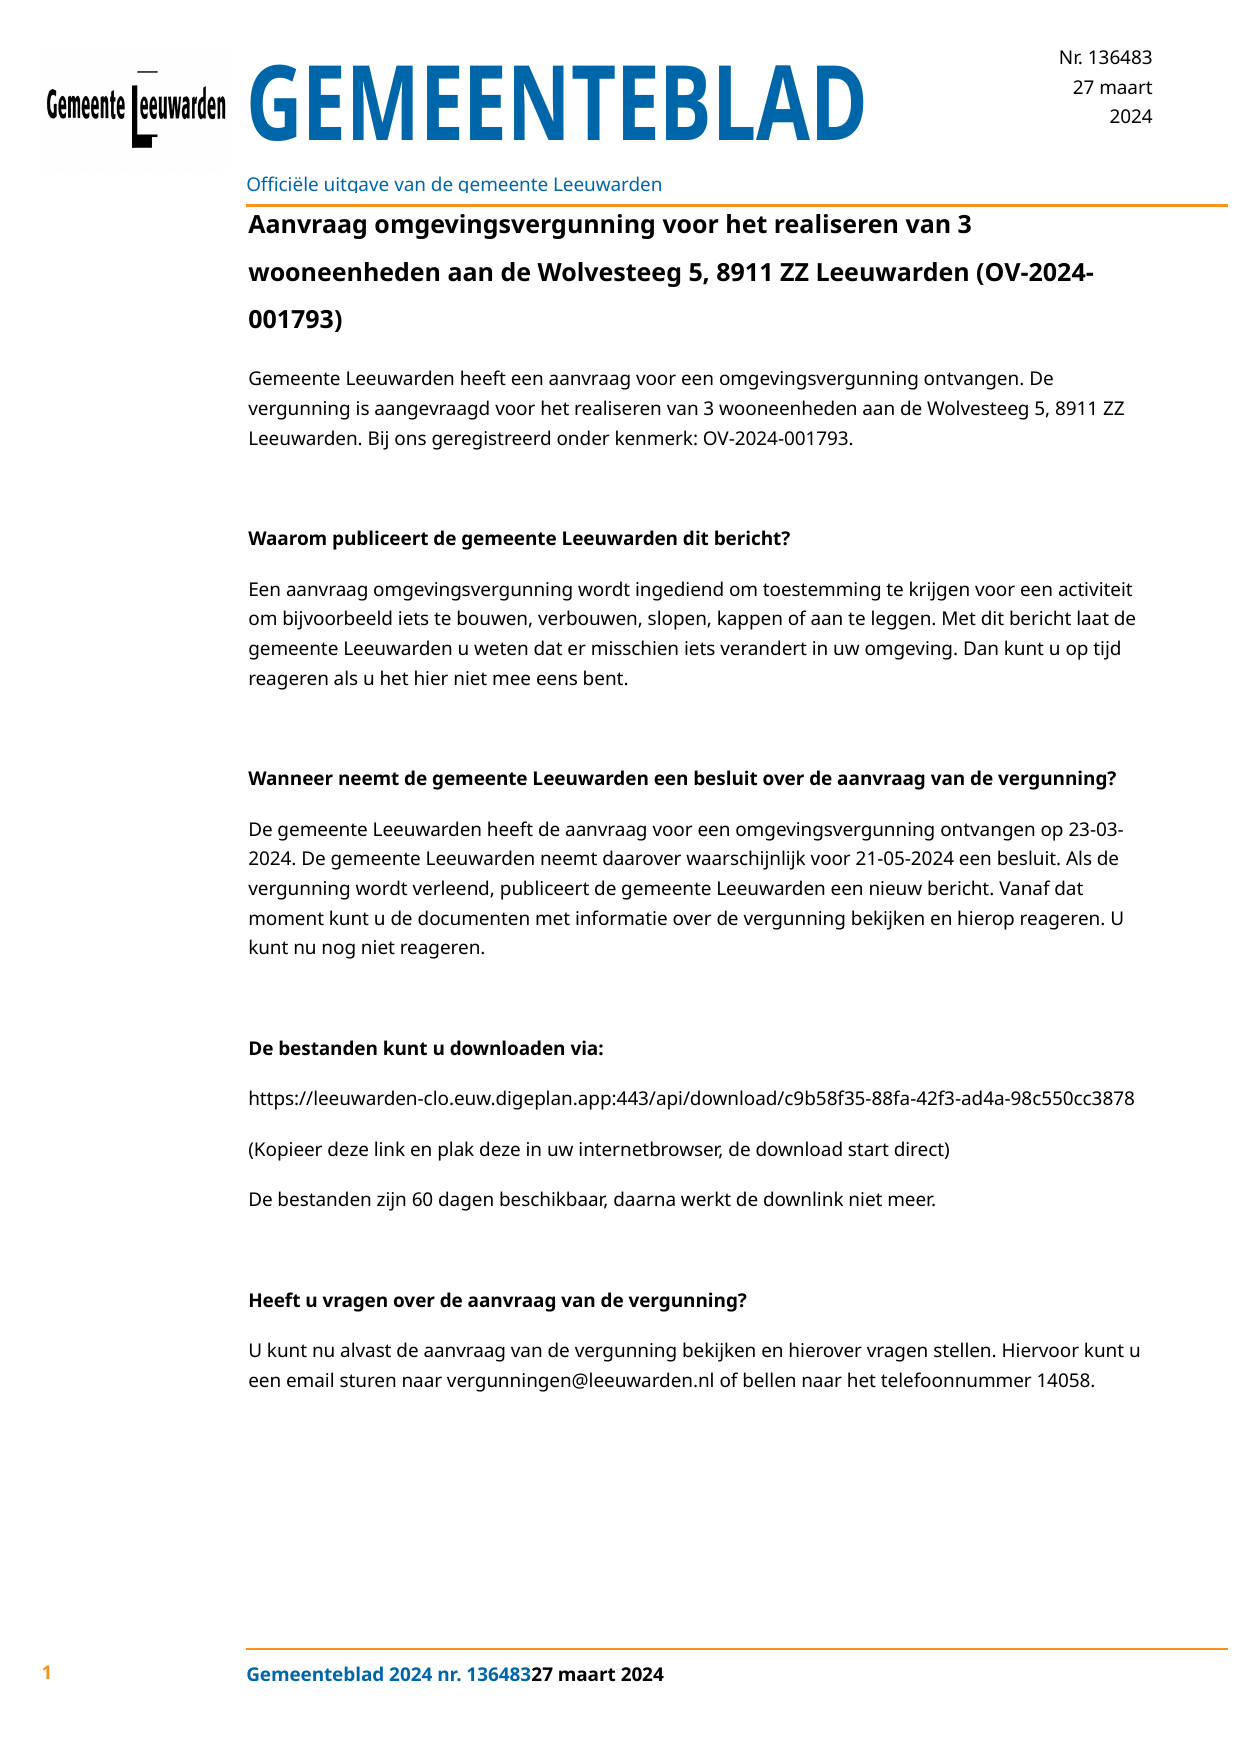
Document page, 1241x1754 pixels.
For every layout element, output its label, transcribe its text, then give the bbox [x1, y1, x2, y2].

text U kunt nu alvast de aanvraag van de vergunning bekijken en hierover vragen stellen. Hiervoor kunt u een email sturen naar vergunningen@leeuwarden.nl of bellen naar het telefoonnummer 14058. [248, 1338, 1152, 1393]
text De bestanden kunt u downloaden via: [248, 1035, 1152, 1061]
text https://leeuwarden-clo.euw.digeplan.app:443/api/download/c9b58f35-88fa-42f3-ad4a-98c550cc3878 [248, 1086, 1152, 1111]
text De bestanden zijn 60 dagen beschikbaar, daarna werkt de downlink niet meer. [248, 1186, 1152, 1212]
text De gemeente Leeuwarden heeft de aanvraag voor een omgevingsvergunning ontvangen op 23-03-2024. De gemeente Leeuwarden neemt daarover waarschijnlijk voor 21-05-2024 een besluit. Als de vergunning wordt verleend, publiceert de gemeente Leeuwarden een nieuw bericht. Vanaf dat moment kunt u de documenten met informatie over de vergunning bekijken en hierop reageren. U kunt nu nog niet reageren. [248, 816, 1152, 960]
text Een aanvraag omgevingsvergunning wordt ingediend om toestemming te krijgen voor een activiteit om bijvoorbeeld iets te bouwen, verbouwen, slopen, kappen of aan te leggen. Met dit bericht laat de gemeente Leeuwarden u weten dat er misschien iets verandert in uw omgeving. Dan kunt u op tijd reageren als u het hier niet mee eens bent. [248, 576, 1152, 690]
text Wanneer neemt de gemeente Leeuwarden een besluit over de aanvraag van de vergunning? [248, 766, 1152, 791]
text Gemeente Leeuwarden heeft een aanvraag voor een omgevingsvergunning ontvangen. De vergunning is aangevraagd voor het realiseren van 3 wooneenheden aan de Wolvesteeg 5, 8911 ZZ Leeuwarden. Bij ons geregistreerd onder kenmerk: OV-2024-001793. [248, 366, 1152, 450]
text Aanvraag omgevingsvergunning voor het realiseren van 3 wooneenheden aan de Wolvesteeg 5, 8911 ZZ Leeuwarden (OV-2024-001793) [248, 207, 1152, 336]
picture [41, 47, 231, 172]
text (Kopieer deze link en plak deze in uw internetbrowser, de download start direct) [248, 1136, 1152, 1162]
text Heeft u vragen over de aanvraag van de vergunning? [248, 1287, 1152, 1313]
text Waarom publiceert de gemeente Leeuwarden dit bericht? [248, 526, 1152, 551]
